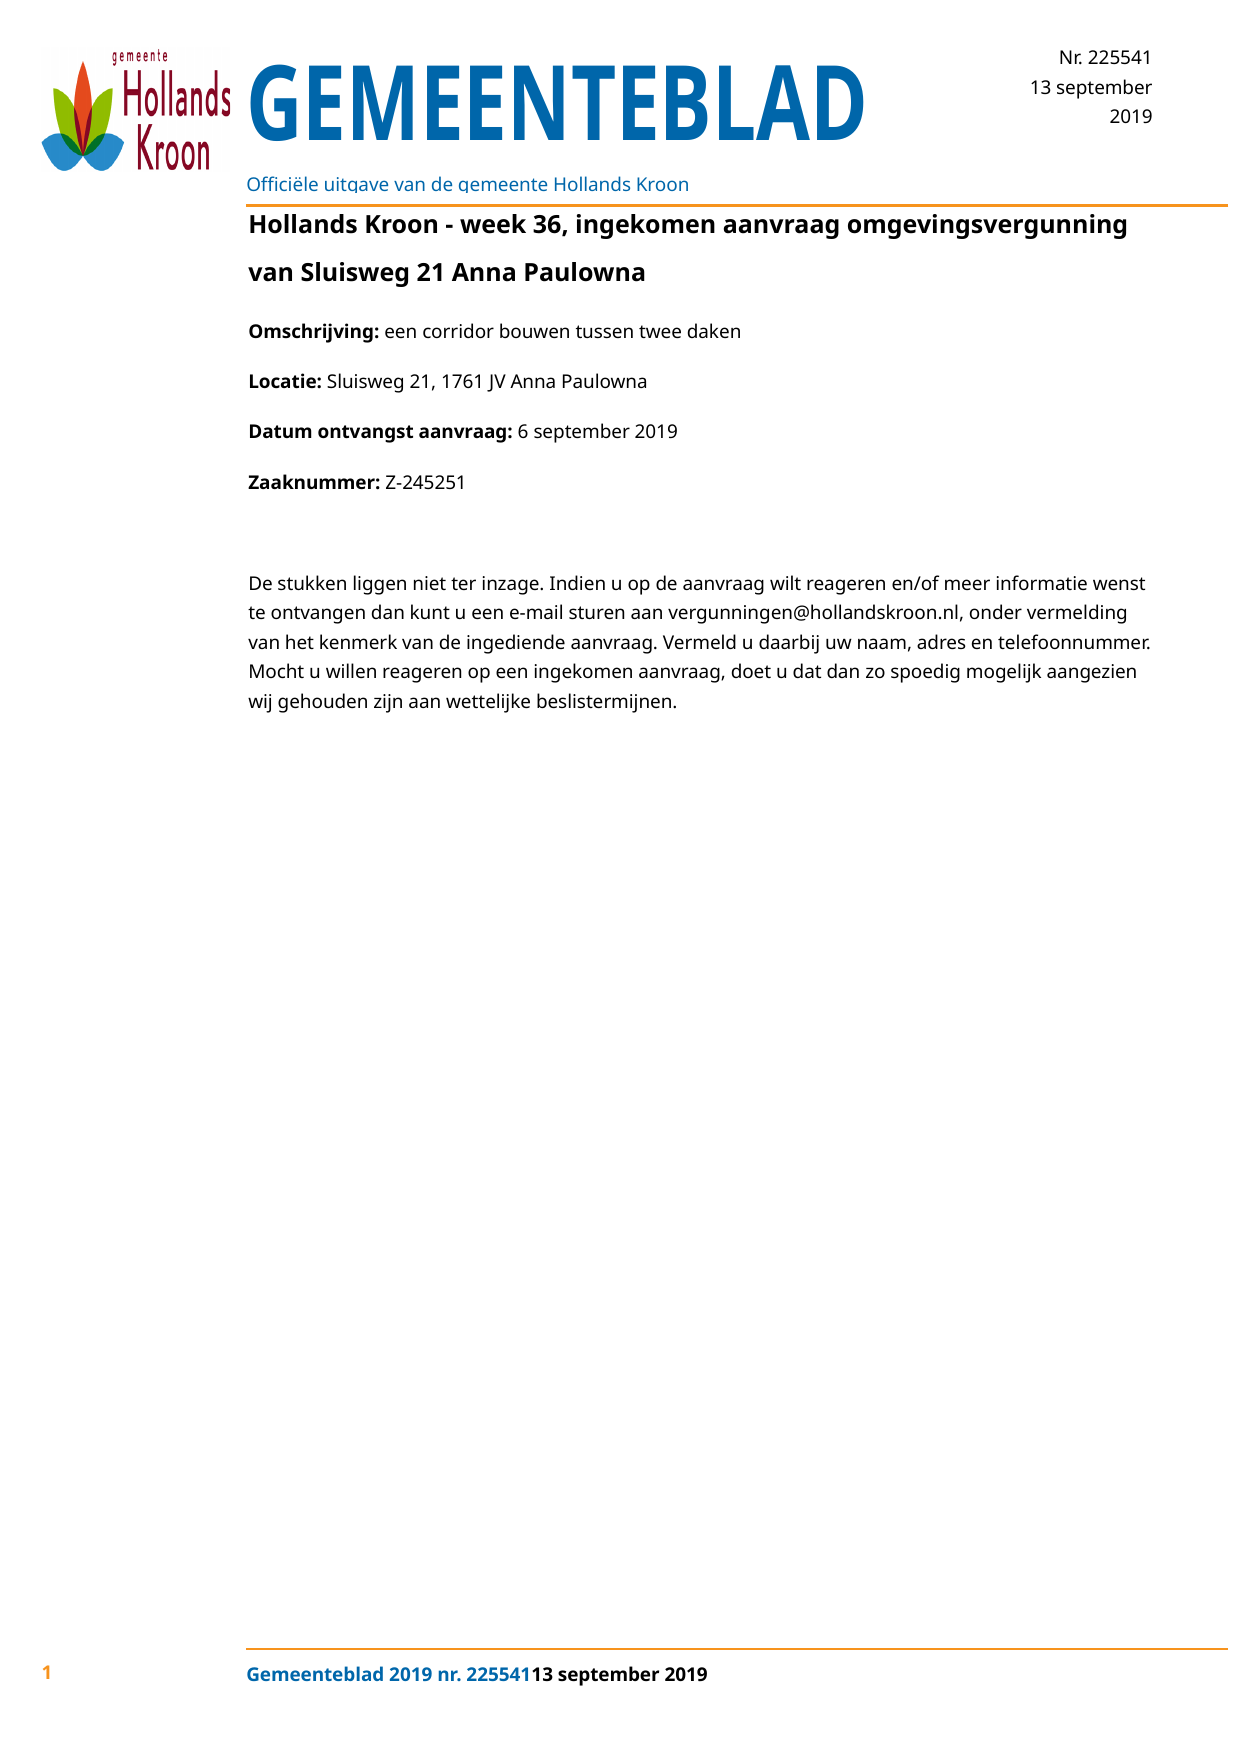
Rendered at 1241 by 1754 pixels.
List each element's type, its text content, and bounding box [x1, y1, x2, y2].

text Hollands Kroon - week 36, ingekomen aanvraag omgevingsvergunning van Sluisweg 21 Anna Paulowna [248, 207, 1152, 288]
text De stukken liggen niet ter inzage. Indien u op de aanvraag wilt reageren en/of meer informatie wenst te ontvangen dan kunt u een e-mail sturen aan vergunningen@hollandskroon.nl, onder vermelding van het kenmerk van de ingediende aanvraag. Vermeld u daarbij uw naam, adres en telefoonnummer. Mocht u willen reageren op een ingekomen aanvraag, doet u dat dan zo spoedig mogelijk aangezien wij gehouden zijn aan wettelijke beslistermijnen. [248, 570, 1152, 714]
text Omschrijving: een corridor bouwen tussen twee daken [248, 318, 1152, 344]
text Datum ontvangst aanvraag: 6 september 2019 [248, 419, 1152, 444]
text Locatie: Sluisweg 21, 1761 JV Anna Paulowna [248, 368, 1152, 394]
text Zaaknummer: Z-245251 [248, 469, 1152, 495]
picture [41, 47, 231, 172]
